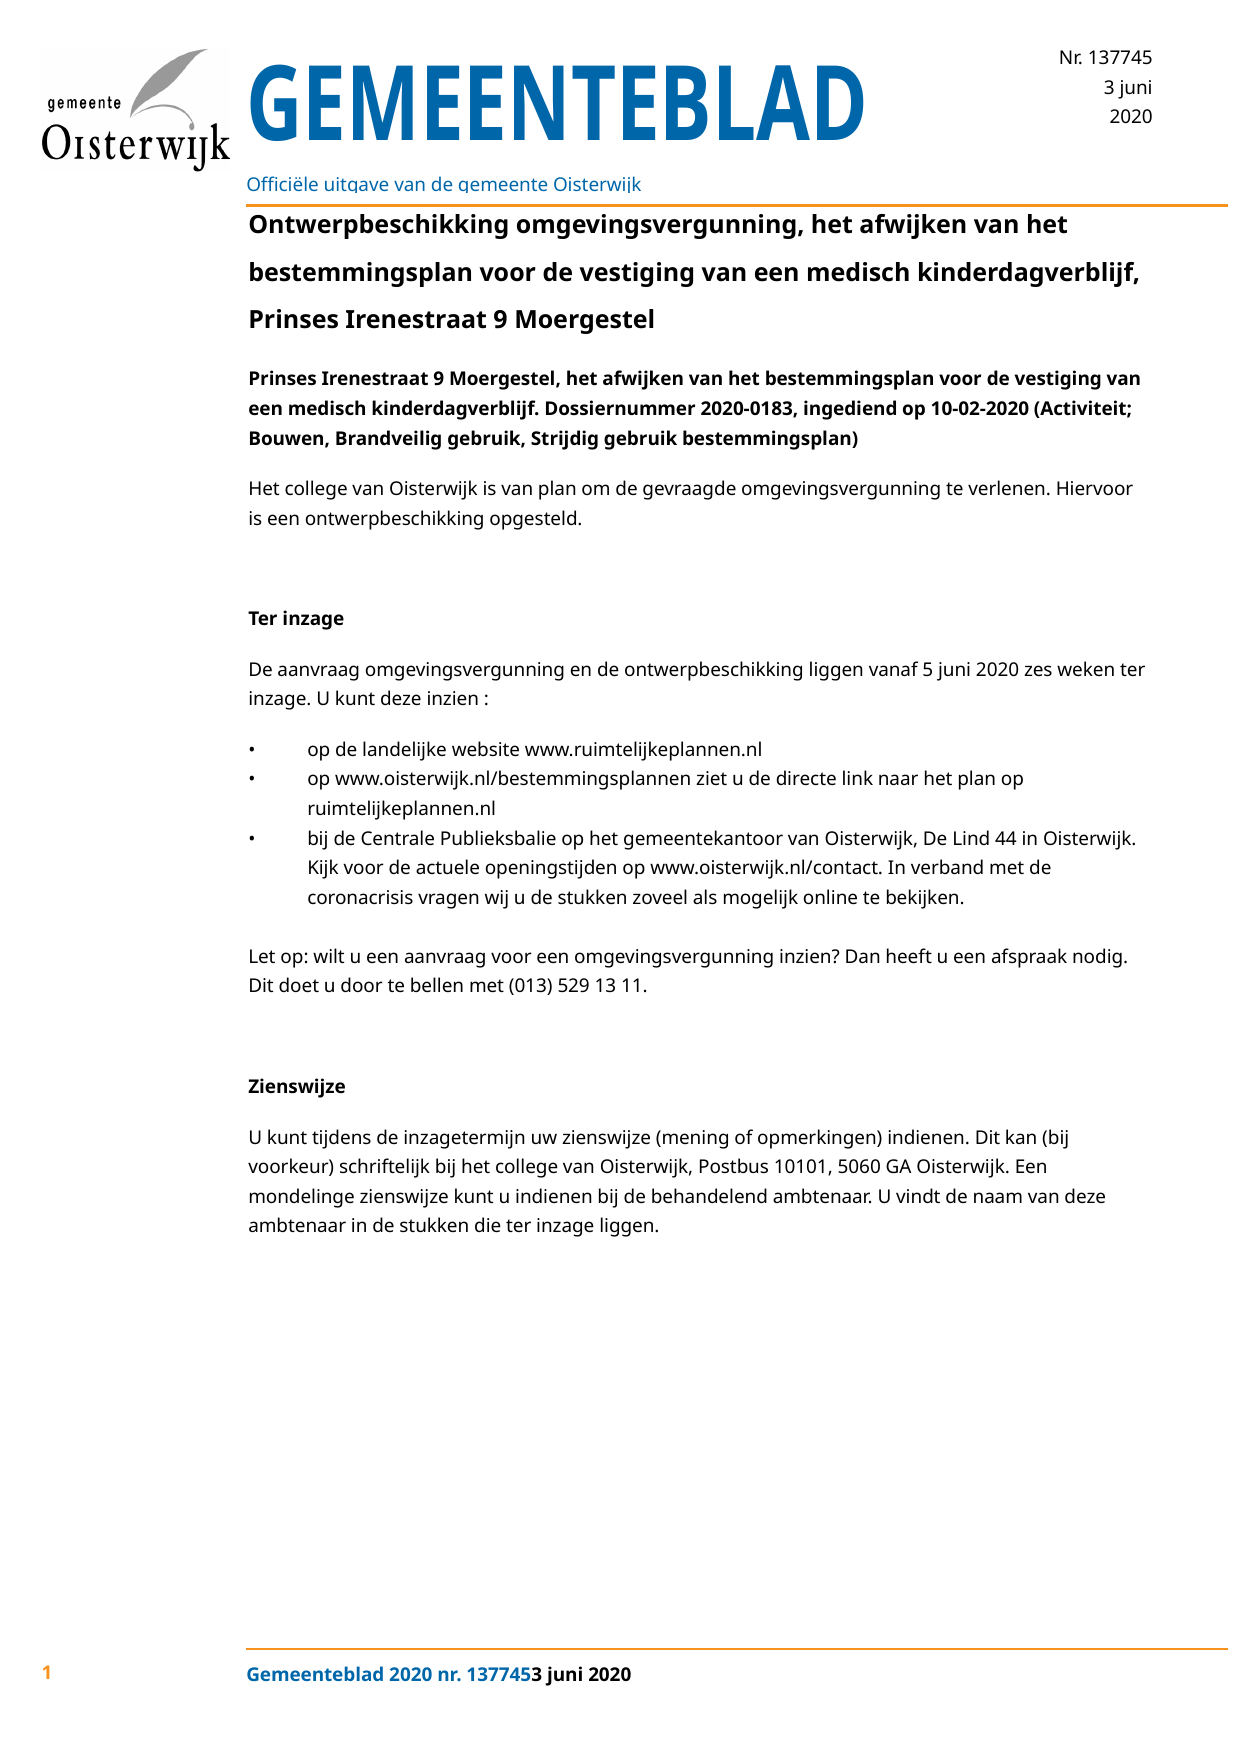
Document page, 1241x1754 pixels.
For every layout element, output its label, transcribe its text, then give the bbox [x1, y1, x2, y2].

list op www.oisterwijk.nl/bestemmingsplannen ziet u de directe link naar het plan op ruimtelijkeplannen.nl [248, 766, 1152, 821]
text Ontwerpbeschikking omgevingsvergunning, het afwijken van het bestemmingsplan voor de vestiging van een medisch kinderdagverblijf, Prinses Irenestraat 9 Moergestel [248, 207, 1152, 336]
text Het college van Oisterwijk is van plan om de gevraagde omgevingsvergunning te verlenen. Hiervoor is een ontwerpbeschikking opgesteld. [248, 475, 1152, 530]
text U kunt tijdens de inzagetermijn uw zienswijze (mening of opmerkingen) indienen. Dit kan (bij voorkeur) schriftelijk bij het college van Oisterwijk, Postbus 10101, 5060 GA Oisterwijk. Een mondelinge zienswijze kunt u indienen bij de behandelend ambtenaar. U vindt de naam van deze ambtenaar in de stukken die ter inzage liggen. [248, 1124, 1152, 1238]
text Prinses Irenestraat 9 Moergestel, het afwijken van het bestemmingsplan voor de vestiging van een medisch kinderdagverblijf. Dossiernummer 2020-0183, ingediend op 10-02-2020 (Activiteit; Bouwen, Brandveilig gebruik, Strijdig gebruik bestemmingsplan) [248, 366, 1152, 450]
text Let op: wilt u een aanvraag voor een omgevingsvergunning inzien? Dan heeft u een afspraak nodig. Dit doet u door te bellen met (013) 529 13 11. [248, 943, 1152, 998]
text Ter inzage [248, 606, 1152, 631]
list op de landelijke website www.ruimtelijkeplannen.nl [248, 736, 1152, 762]
list bij de Centrale Publieksbalie op het gemeentekantoor van Oisterwijk, De Lind 44 in Oisterwijk. Kijk voor de actuele openingstijden op www.oisterwijk.nl/contact. In verband met de coronacrisis vragen wij u de stukken zoveel als mogelijk online te bekijken. [248, 825, 1152, 909]
picture [41, 47, 231, 172]
text Zienswijze [248, 1073, 1152, 1099]
text De aanvraag omgevingsvergunning en de ontwerpbeschikking liggen vanaf 5 juni 2020 zes weken ter inzage. U kunt deze inzien : [248, 656, 1152, 711]
